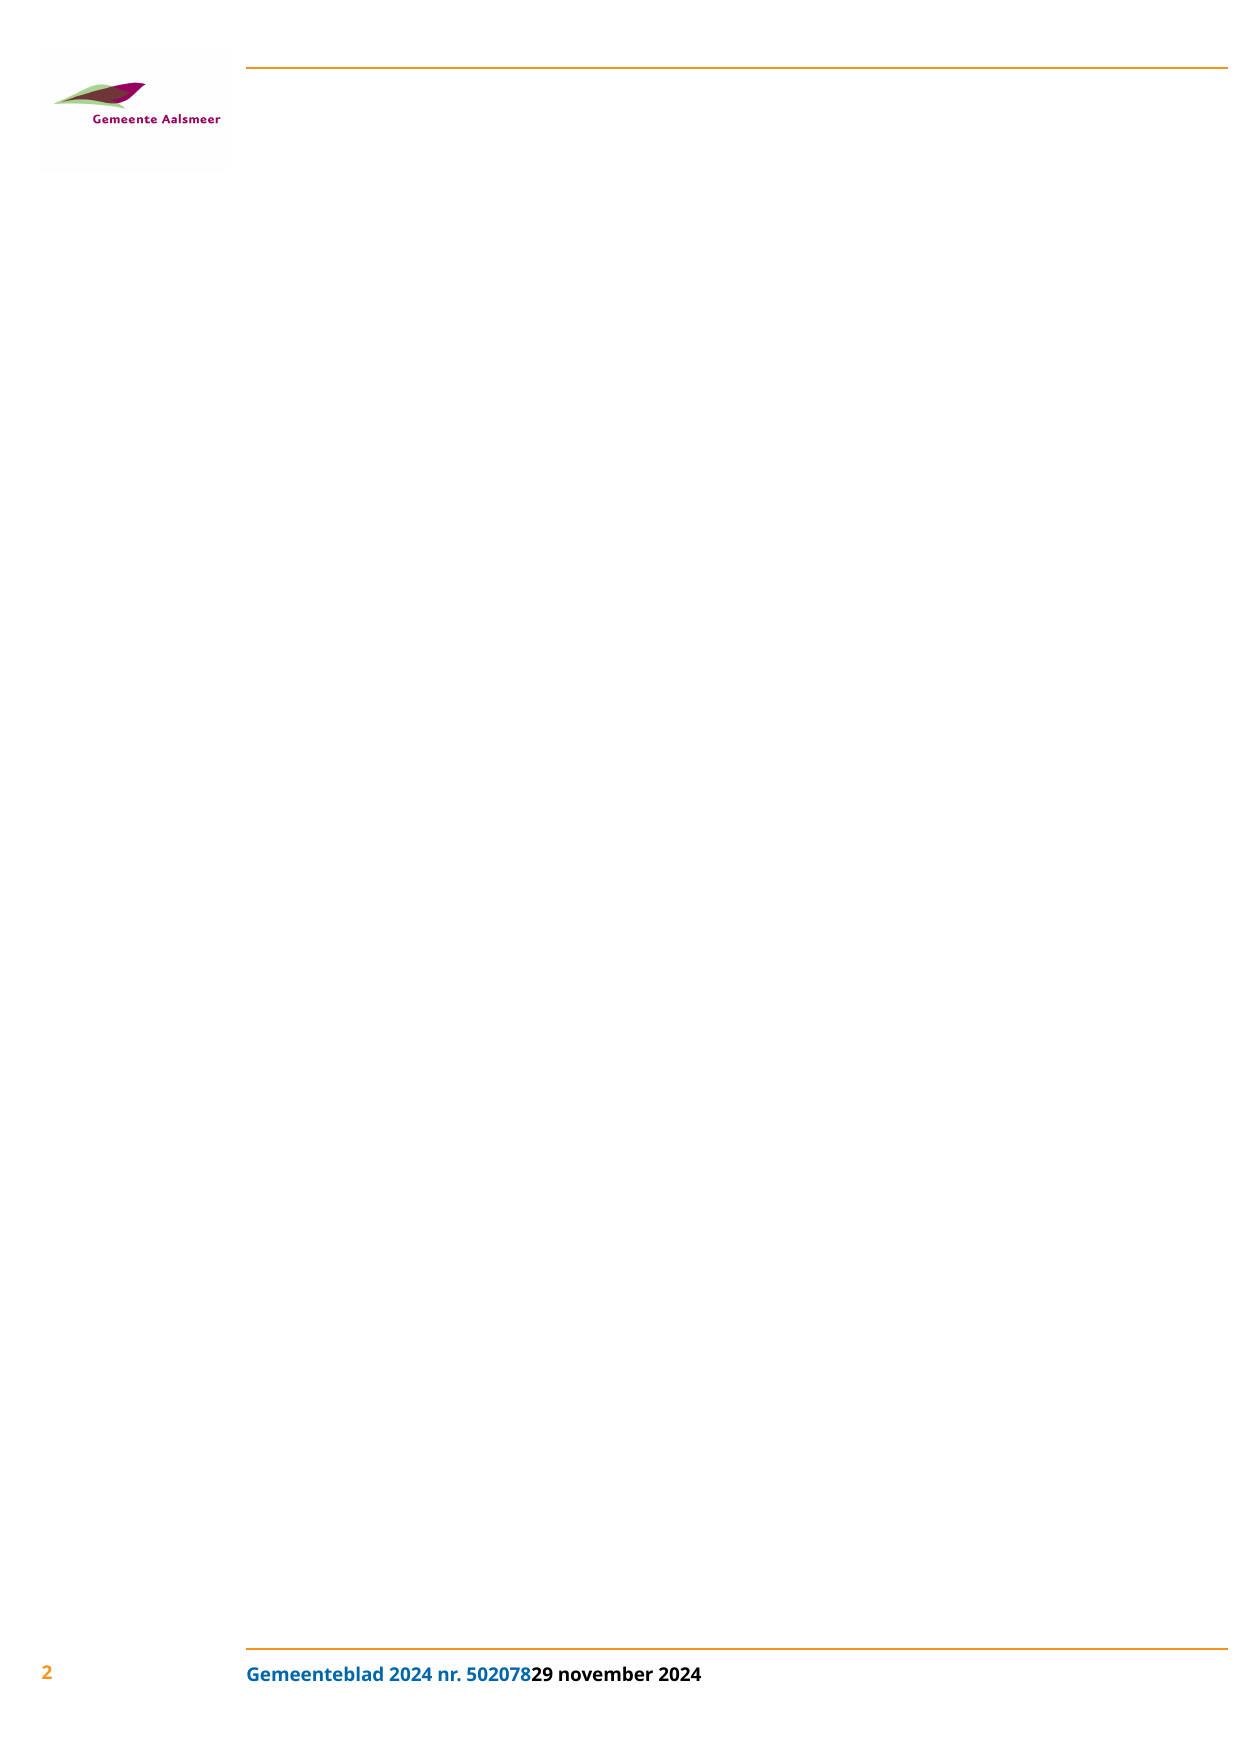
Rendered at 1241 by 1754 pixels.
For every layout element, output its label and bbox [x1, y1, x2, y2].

picture [41, 47, 231, 172]
